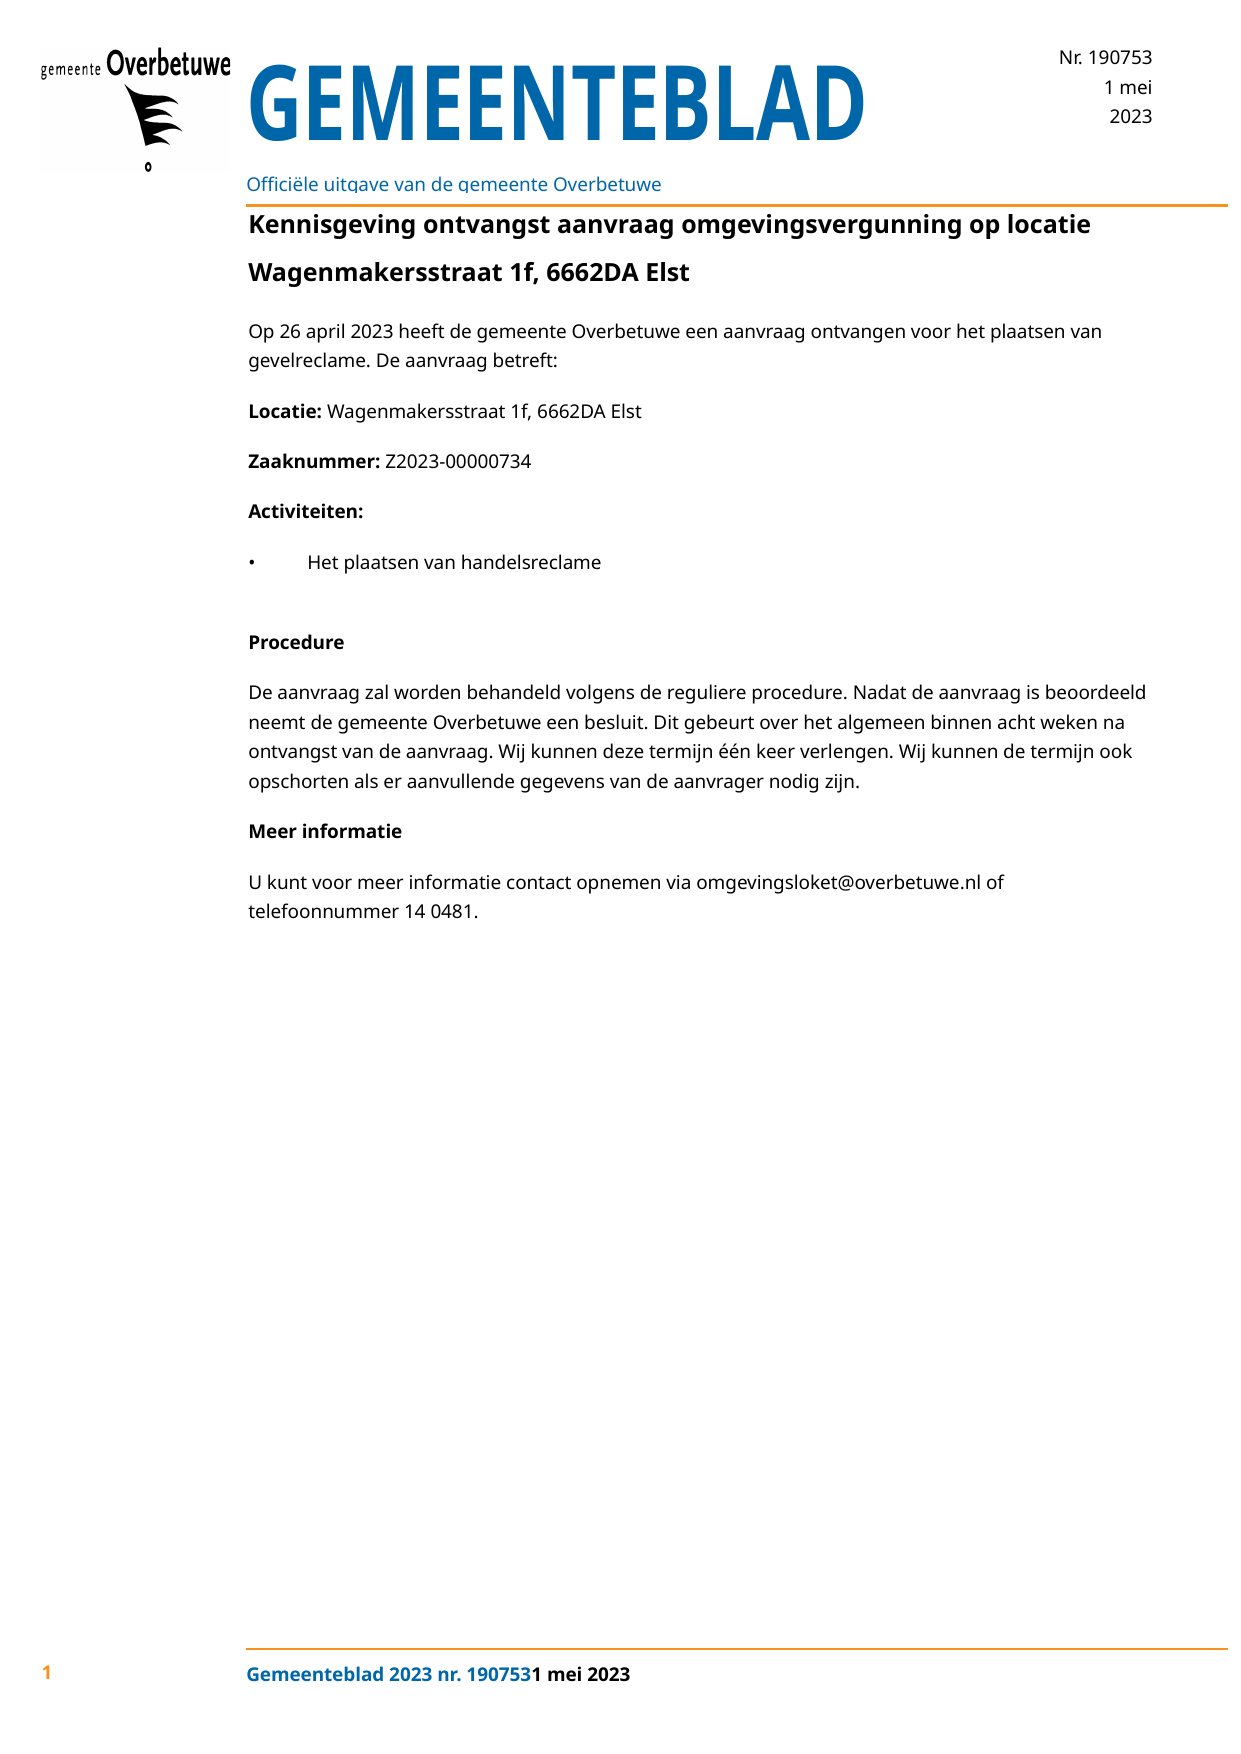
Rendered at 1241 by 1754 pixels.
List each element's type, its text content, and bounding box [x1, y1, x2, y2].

picture [41, 47, 231, 172]
text De aanvraag zal worden behandeld volgens de reguliere procedure. Nadat de aanvraag is beoordeeld neemt de gemeente Overbetuwe een besluit. Dit gebeurt over het algemeen binnen acht weken na ontvangst van de aanvraag. Wij kunnen deze termijn één keer verlengen. Wij kunnen de termijn ook opschorten als er aanvullende gegevens van de aanvrager nodig zijn. [248, 679, 1152, 794]
text Procedure [248, 629, 1152, 655]
text Meer informatie [248, 819, 1152, 844]
text Kennisgeving ontvangst aanvraag omgevingsvergunning op locatie Wagenmakersstraat 1f, 6662DA Elst [248, 207, 1152, 288]
list Het plaatsen van handelsreclame [248, 549, 1152, 575]
text U kunt voor meer informatie contact opnemen via omgevingsloket@overbetuwe.nl of telefoonnummer 14 0481. [248, 869, 1152, 924]
text Locatie: Wagenmakersstraat 1f, 6662DA Elst [248, 398, 1152, 424]
text Op 26 april 2023 heeft de gemeente Overbetuwe een aanvraag ontvangen voor het plaatsen van gevelreclame. De aanvraag betreft: [248, 318, 1152, 373]
text Activiteiten: [248, 499, 1152, 524]
text Zaaknummer: Z2023-00000734 [248, 448, 1152, 474]
